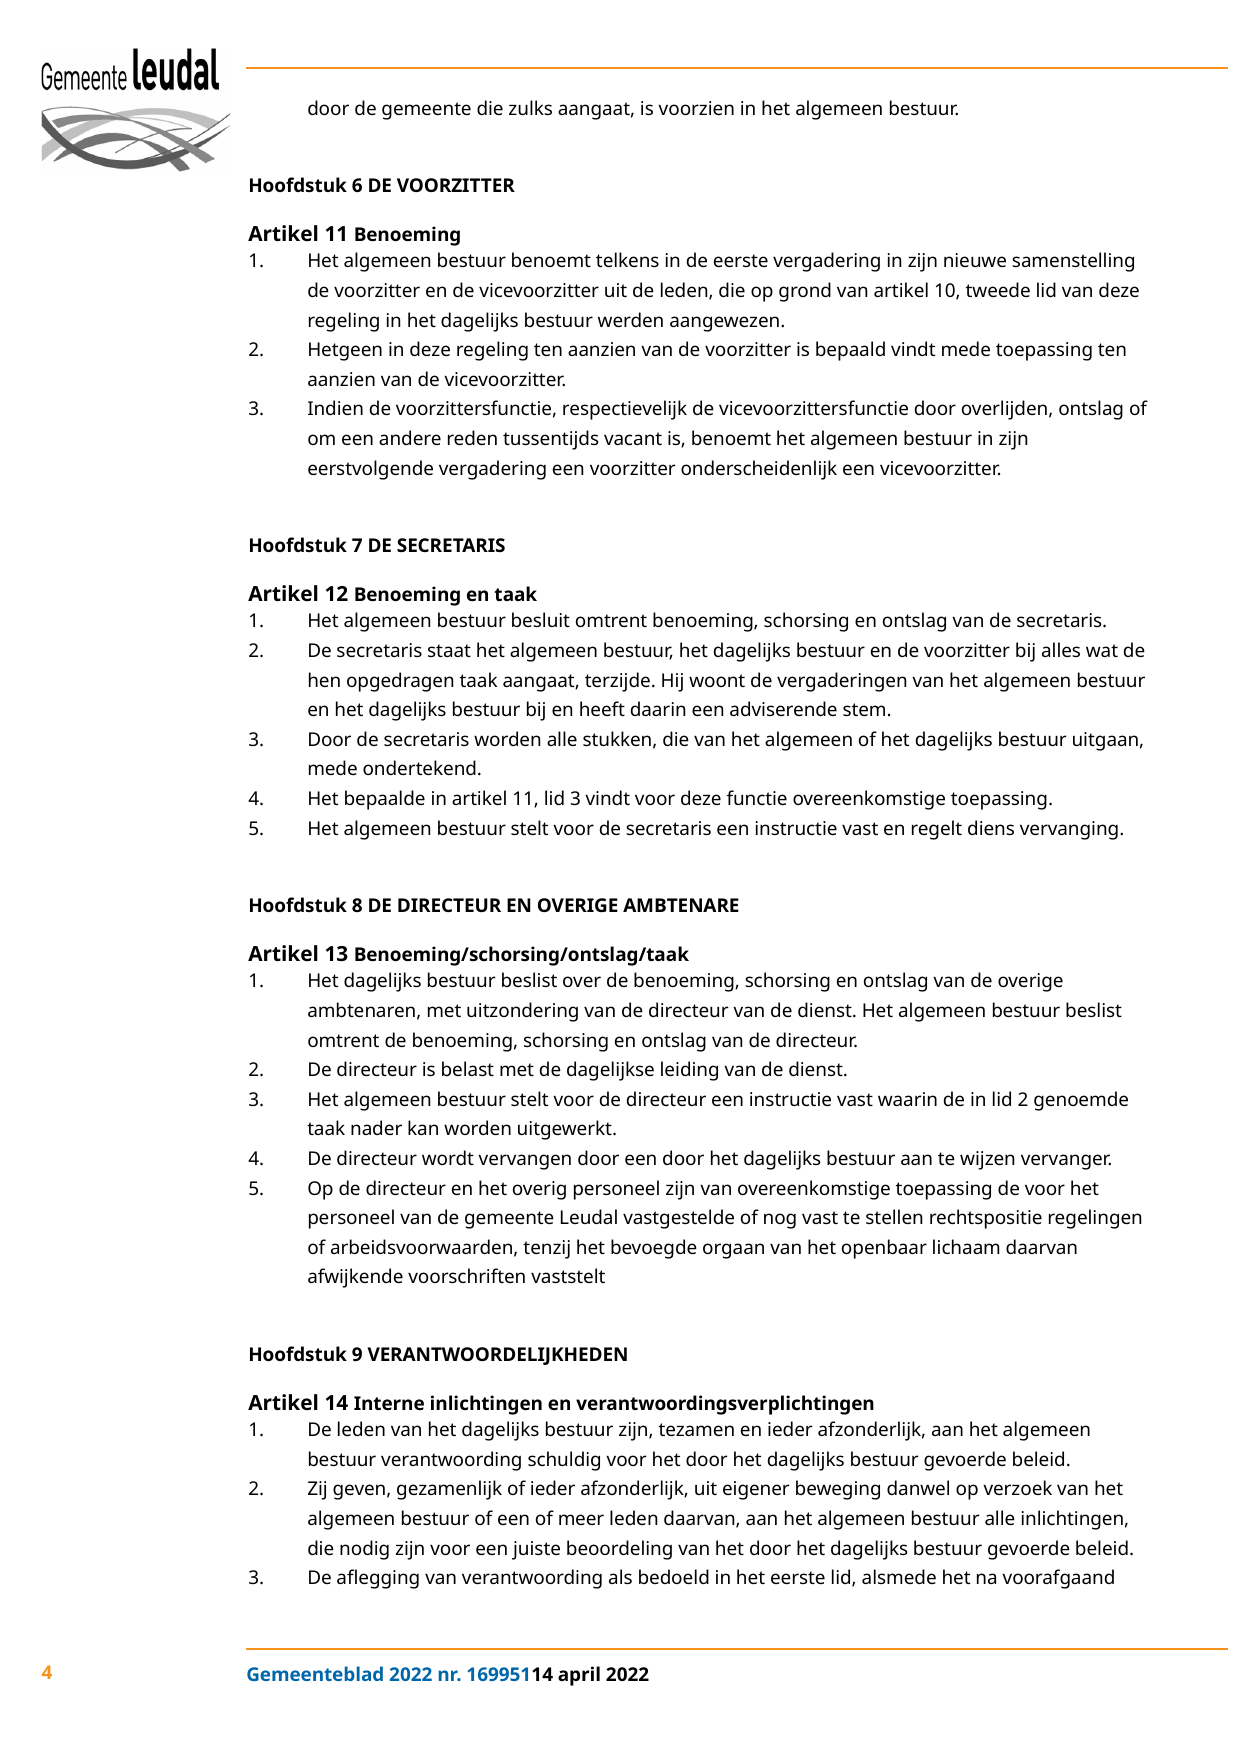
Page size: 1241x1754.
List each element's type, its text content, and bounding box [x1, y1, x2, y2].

text Hoofdstuk 8 DE DIRECTEUR EN OVERIGE AMBTENARE [248, 890, 1152, 918]
list Het algemeen bestuur benoemt telkens in de eerste vergadering in zijn nieuwe samenstelling de voorzitter en de vicevoorzitter uit de leden, die op grond van artikel 10, tweede lid van deze regeling in het dagelijks bestuur werden aangewezen. [248, 248, 1152, 333]
list De directeur wordt vervangen door een door het dagelijks bestuur aan te wijzen vervanger. [248, 1145, 1152, 1171]
list Het algemeen bestuur besluit omtrent benoeming, schorsing en ontslag van de secretaris. [248, 608, 1152, 633]
text Artikel 11 Benoeming [248, 219, 1152, 248]
list Het algemeen bestuur stelt voor de secretaris een instructie vast en regelt diens vervanging. [248, 815, 1152, 841]
list Zij geven, gezamenlijk of ieder afzonderlijk, uit eigener beweging danwel op verzoek van het algemeen bestuur of een of meer leden daarvan, aan het algemeen bestuur alle inlichtingen, die nodig zijn voor een juiste beoordeling van het door het dagelijks bestuur gevoerde beleid. [248, 1476, 1152, 1561]
picture [41, 47, 231, 172]
list Door de secretaris worden alle stukken, die van het algemeen of het dagelijks bestuur uitgaan, mede ondertekend. [248, 726, 1152, 781]
list Het bepaalde in artikel 11, lid 3 vindt voor deze functie overeenkomstige toepassing. [248, 785, 1152, 811]
text Hoofdstuk 7 DE SECRETARIS [248, 530, 1152, 558]
list De aflegging van verantwoording als bedoeld in het eerste lid, alsmede het na voorafgaand [248, 1564, 1152, 1590]
text Artikel 13 Benoeming/schorsing/ontslag/taak [248, 939, 1152, 968]
text Artikel 12 Benoeming en taak [248, 579, 1152, 608]
list Het algemeen bestuur stelt voor de directeur een instructie vast waarin de in lid 2 genoemde taak nader kan worden uitgewerkt. [248, 1086, 1152, 1141]
list De leden van het dagelijks bestuur zijn, tezamen en ieder afzonderlijk, aan het algemeen bestuur verantwoording schuldig voor het door het dagelijks bestuur gevoerde beleid. [248, 1416, 1152, 1472]
list Op de directeur en het overig personeel zijn van overeenkomstige toepassing de voor het personeel van de gemeente Leudal vastgestelde of nog vast te stellen rechtspositie regelingen of arbeidsvoorwaarden, tenzij het bevoegde orgaan van het openbaar lichaam daarvan afwijkende voorschriften vaststelt [248, 1175, 1152, 1289]
list De secretaris staat het algemeen bestuur, het dagelijks bestuur en de voorzitter bij alles wat de hen opgedragen taak aangaat, terzijde. Hij woont de vergaderingen van het algemeen bestuur en het dagelijks bestuur bij en heeft daarin een adviserende stem. [248, 637, 1152, 722]
list door de gemeente die zulks aangaat, is voorzien in het algemeen bestuur. [248, 95, 1152, 121]
text Hoofdstuk 9 VERANTWOORDELIJKHEDEN [248, 1339, 1152, 1367]
list De directeur is belast met de dagelijkse leiding van de dienst. [248, 1056, 1152, 1082]
text Hoofdstuk 6 DE VOORZITTER [248, 170, 1152, 198]
list Hetgeen in deze regeling ten aanzien van de voorzitter is bepaald vindt mede toepassing ten aanzien van de vicevoorzitter. [248, 336, 1152, 392]
text Artikel 14 Interne inlichtingen en verantwoordingsverplichtingen [248, 1388, 1152, 1416]
list Het dagelijks bestuur beslist over de benoeming, schorsing en ontslag van de overige ambtenaren, met uitzondering van de directeur van de dienst. Het algemeen bestuur beslist omtrent de benoeming, schorsing en ontslag van de directeur. [248, 968, 1152, 1053]
list Indien de voorzittersfunctie, respectievelijk de vicevoorzittersfunctie door overlijden, ontslag of om een andere reden tussentijds vacant is, benoemt het algemeen bestuur in zijn eerstvolgende vergadering een voorzitter onderscheidenlijk een vicevoorzitter. [248, 396, 1152, 481]
